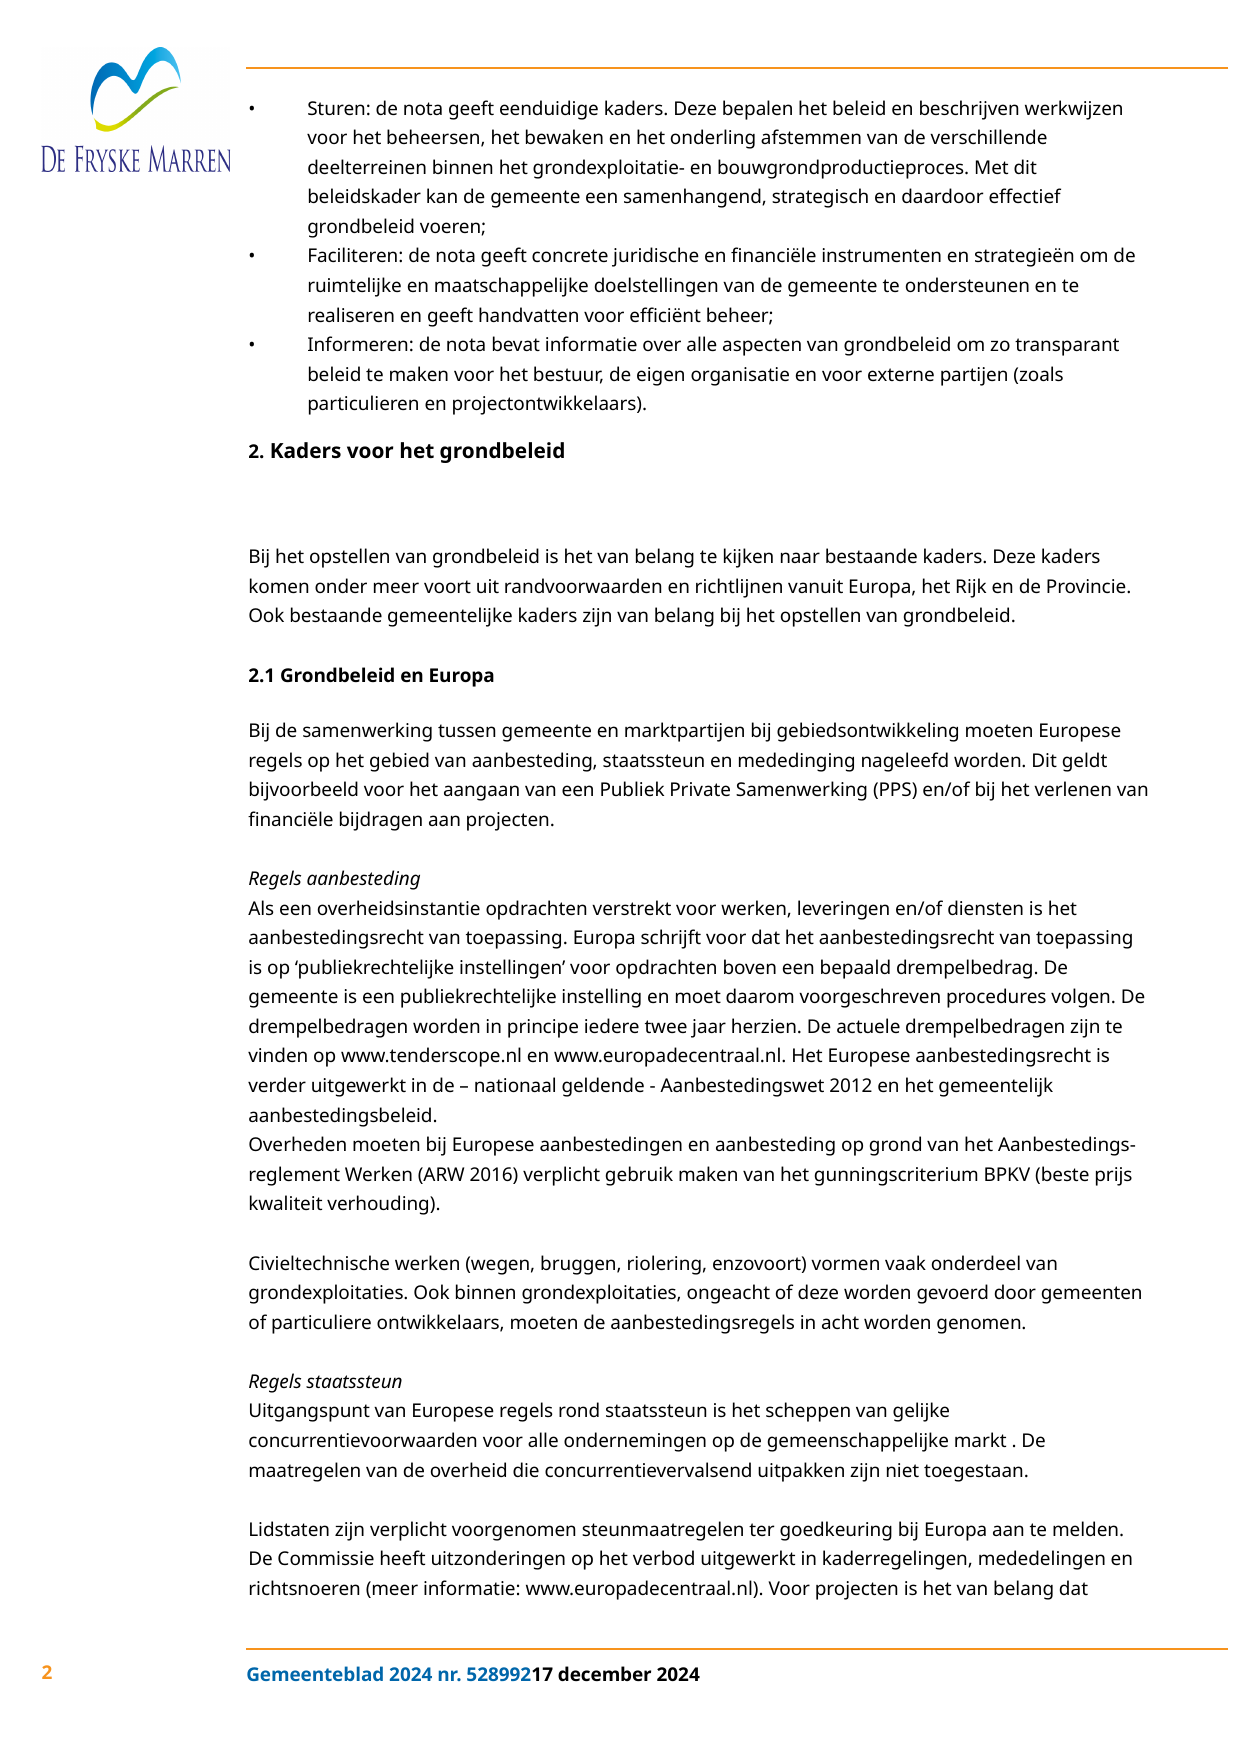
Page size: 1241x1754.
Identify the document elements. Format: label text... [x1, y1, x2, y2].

text Regels staatssteun [248, 1368, 1152, 1394]
text Lidstaten zijn verplicht voorgenomen steunmaatregelen ter goedkeuring bij Europa aan te melden. De Commissie heeft uitzonderingen op het verbod uitgewerkt in kaderregelingen, mededelingen en richtsnoeren (meer informatie: www.europadecentraal.nl). Voor projecten is het van belang dat [248, 1516, 1152, 1601]
list Informeren: de nota bevat informatie over alle aspecten van grondbeleid om zo transparant beleid te maken voor het bestuur, de eigen organisatie en voor externe partijen (zoals particulieren en projectontwikkelaars). [248, 331, 1152, 416]
text Bij de samenwerking tussen gemeente en marktpartijen bij gebiedsontwikkeling moeten Europese regels op het gebied van aanbesteding, staatssteun en mededinging nageleefd worden. Dit geldt bijvoorbeeld voor het aangaan van een Publiek Private Samenwerking (PPS) en/of bij het verlenen van financiële bijdragen aan projecten. [248, 717, 1152, 832]
text Civieltechnische werken (wegen, bruggen, riolering, enzovoort) vormen vaak onderdeel van grondexploitaties. Ook binnen grondexploitaties, ongeacht of deze worden gevoerd door gemeenten of particuliere ontwikkelaars, moeten de aanbestedingsregels in acht worden genomen. [248, 1250, 1152, 1334]
text 2.1 Grondbeleid en Europa [248, 662, 1152, 688]
list Faciliteren: de nota geeft concrete juridische en financiële instrumenten en strategieën om de ruimtelijke en maatschappelijke doelstellingen van de gemeente te ondersteunen en te realiseren en geeft handvatten voor efficiënt beheer; [248, 243, 1152, 328]
text Regels aanbesteding [248, 865, 1152, 891]
text Als een overheidsinstantie opdrachten verstrekt voor werken, leveringen en/of diensten is het aanbestedingsrecht van toepassing. Europa schrijft voor dat het aanbestedingsrecht van toepassing is op ‘publiekrechtelijke instellingen’ voor opdrachten boven een bepaald drempelbedrag. De gemeente is een publiekrechtelijke instelling en moet daarom voorgeschreven procedures volgen. De drempelbedragen worden in principe iedere twee jaar herzien. De actuele drempelbedragen zijn te vinden op www.tenderscope.nl en www.europadecentraal.nl. Het Europese aanbestedingsrecht is verder uitgewerkt in de – nationaal geldende - Aanbestedingswet 2012 en het gemeentelijk aanbestedingsbeleid. [248, 895, 1152, 1127]
list Sturen: de nota geeft eenduidige kaders. Deze bepalen het beleid en beschrijven werkwijzen voor het beheersen, het bewaken en het onderling afstemmen van de verschillende deelterreinen binnen het grondexploitatie- en bouwgrondproductieproces. Met dit beleidskader kan de gemeente een samenhangend, strategisch en daardoor effectief grondbeleid voeren; [248, 95, 1152, 239]
picture [41, 47, 231, 172]
text Uitgangspunt van Europese regels rond staatssteun is het scheppen van gelijke concurrentievoorwaarden voor alle ondernemingen op de gemeenschappelijke markt . De maatregelen van de overheid die concurrentievervalsend uitpakken zijn niet toegestaan. [248, 1398, 1152, 1482]
text Bij het opstellen van grondbeleid is het van belang te kijken naar bestaande kaders. Deze kaders komen onder meer voort uit randvoorwaarden en richtlijnen vanuit Europa, het Rijk en de Provincie. Ook bestaande gemeentelijke kaders zijn van belang bij het opstellen van grondbeleid. [248, 543, 1152, 628]
text 2. Kaders voor het grondbeleid [248, 436, 1152, 465]
text Overheden moeten bij Europese aanbestedingen en aanbesteding op grond van het Aanbestedings-reglement Werken (ARW 2016) verplicht gebruik maken van het gunningscriterium BPKV (beste prijs kwaliteit verhouding). [248, 1131, 1152, 1216]
